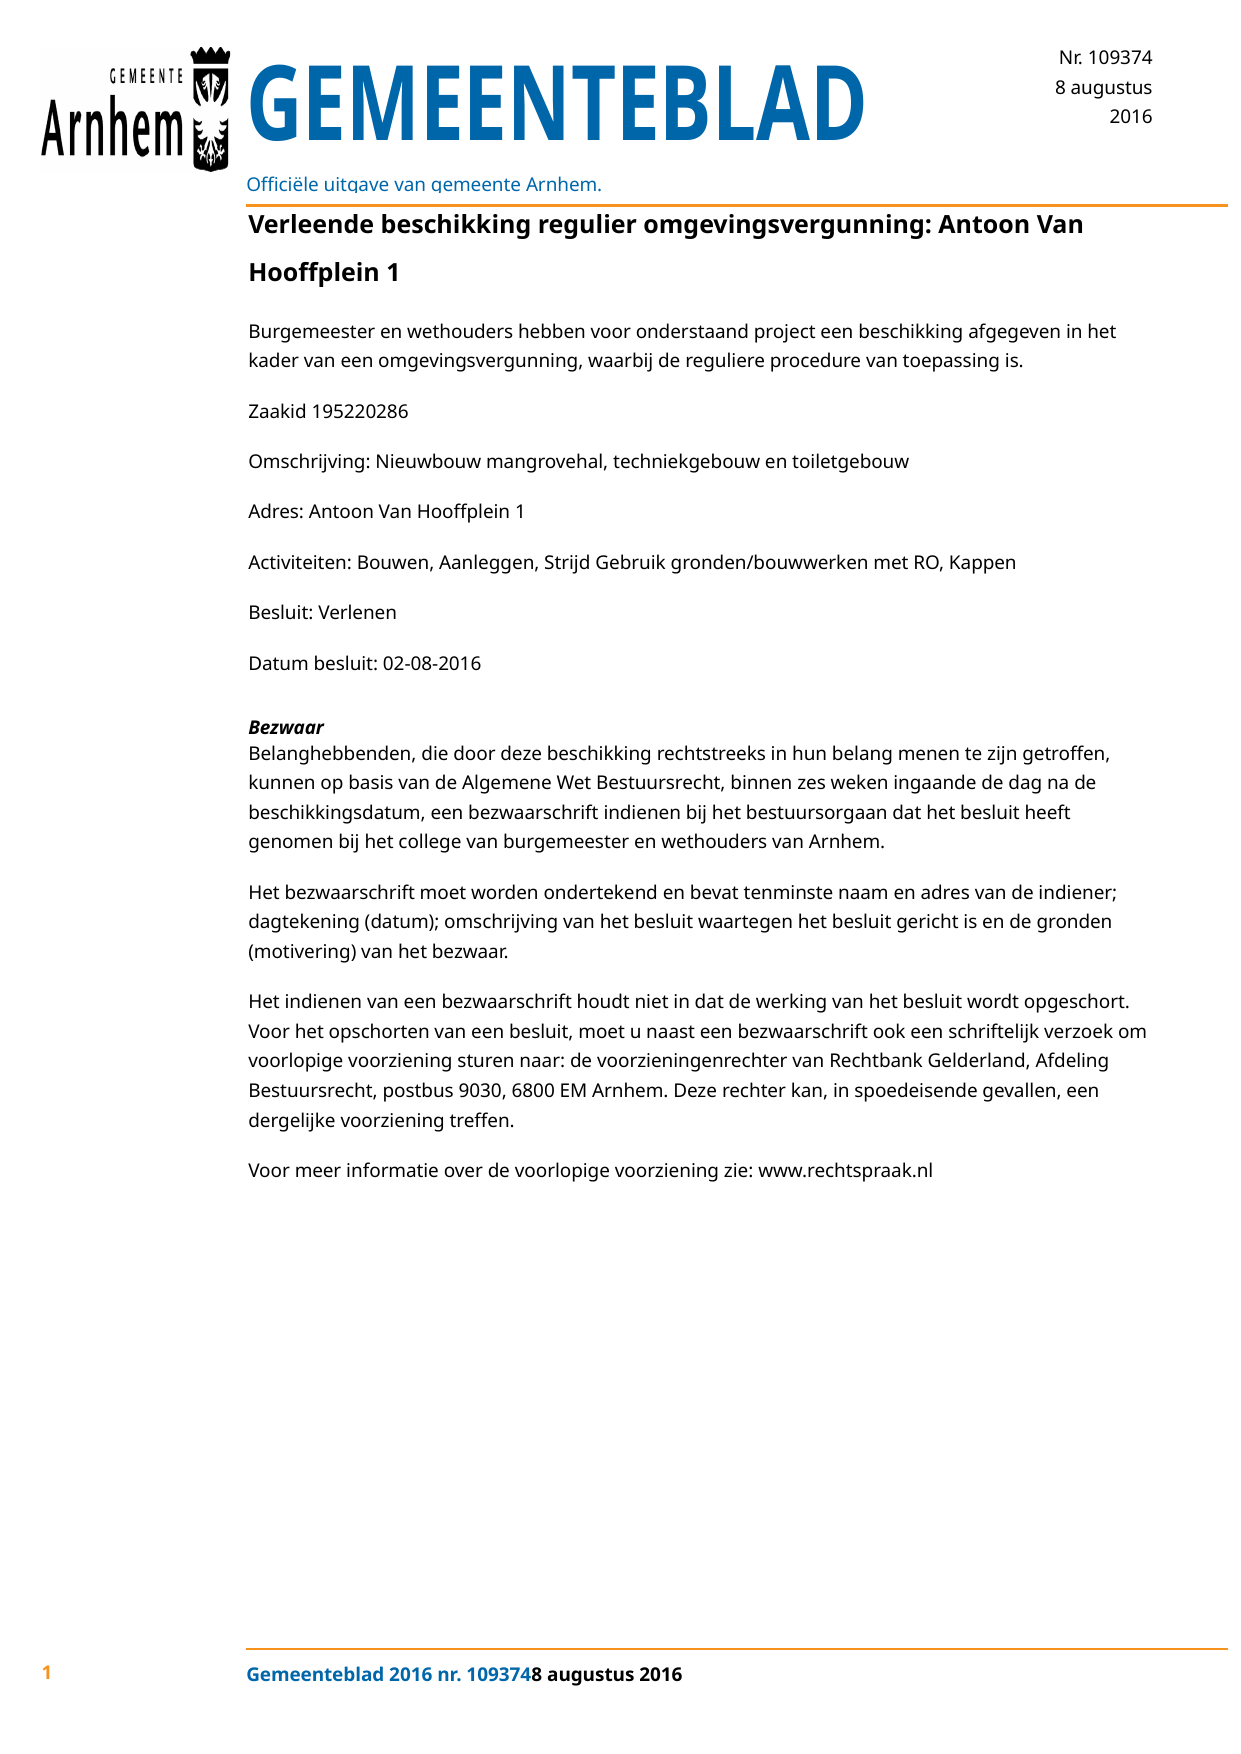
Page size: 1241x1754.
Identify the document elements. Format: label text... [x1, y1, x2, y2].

text Het bezwaarschrift moet worden ondertekend en bevat tenminste naam en adres van de indiener; dagtekening (datum); omschrijving van het besluit waartegen het besluit gericht is en de gronden (motivering) van het bezwaar. [248, 879, 1152, 964]
text Verleende beschikking regulier omgevingsvergunning: Antoon Van Hooffplein 1 [248, 207, 1152, 288]
text Omschrijving: Nieuwbouw mangrovehal, techniekgebouw en toiletgebouw [248, 448, 1152, 474]
text Het indienen van een bezwaarschrift houdt niet in dat de werking van het besluit wordt opgeschort. Voor het opschorten van een besluit, moet u naast een bezwaarschrift ook een schriftelijk verzoek om voorlopige voorziening sturen naar: de voorzieningenrechter van Rechtbank Gelderland, Afdeling Bestuursrecht, postbus 9030, 6800 EM Arnhem. Deze rechter kan, in spoedeisende gevallen, een dergelijke voorziening treffen. [248, 988, 1152, 1132]
text Bezwaar [248, 714, 1152, 740]
text Burgemeester en wethouders hebben voor onderstaand project een beschikking afgegeven in het kader van een omgevingsvergunning, waarbij de reguliere procedure van toepassing is. [248, 318, 1152, 373]
text Voor meer informatie over de voorlopige voorziening zie: www.rechtspraak.nl [248, 1157, 1152, 1183]
text Activiteiten: Bouwen, Aanleggen, Strijd Gebruik gronden/bouwwerken met RO, Kappen [248, 549, 1152, 575]
text Datum besluit: 02-08-2016 [248, 650, 1152, 676]
text Adres: Antoon Van Hooffplein 1 [248, 499, 1152, 524]
text Belanghebbenden, die door deze beschikking rechtstreeks in hun belang menen te zijn getroffen, kunnen op basis van de Algemene Wet Bestuursrecht, binnen zes weken ingaande de dag na de beschikkingsdatum, een bezwaarschrift indienen bij het bestuursorgaan dat het besluit heeft genomen bij het college van burgemeester en wethouders van Arnhem. [248, 740, 1152, 854]
text Besluit: Verlenen [248, 599, 1152, 625]
text Zaakid 195220286 [248, 398, 1152, 424]
picture [41, 47, 231, 172]
